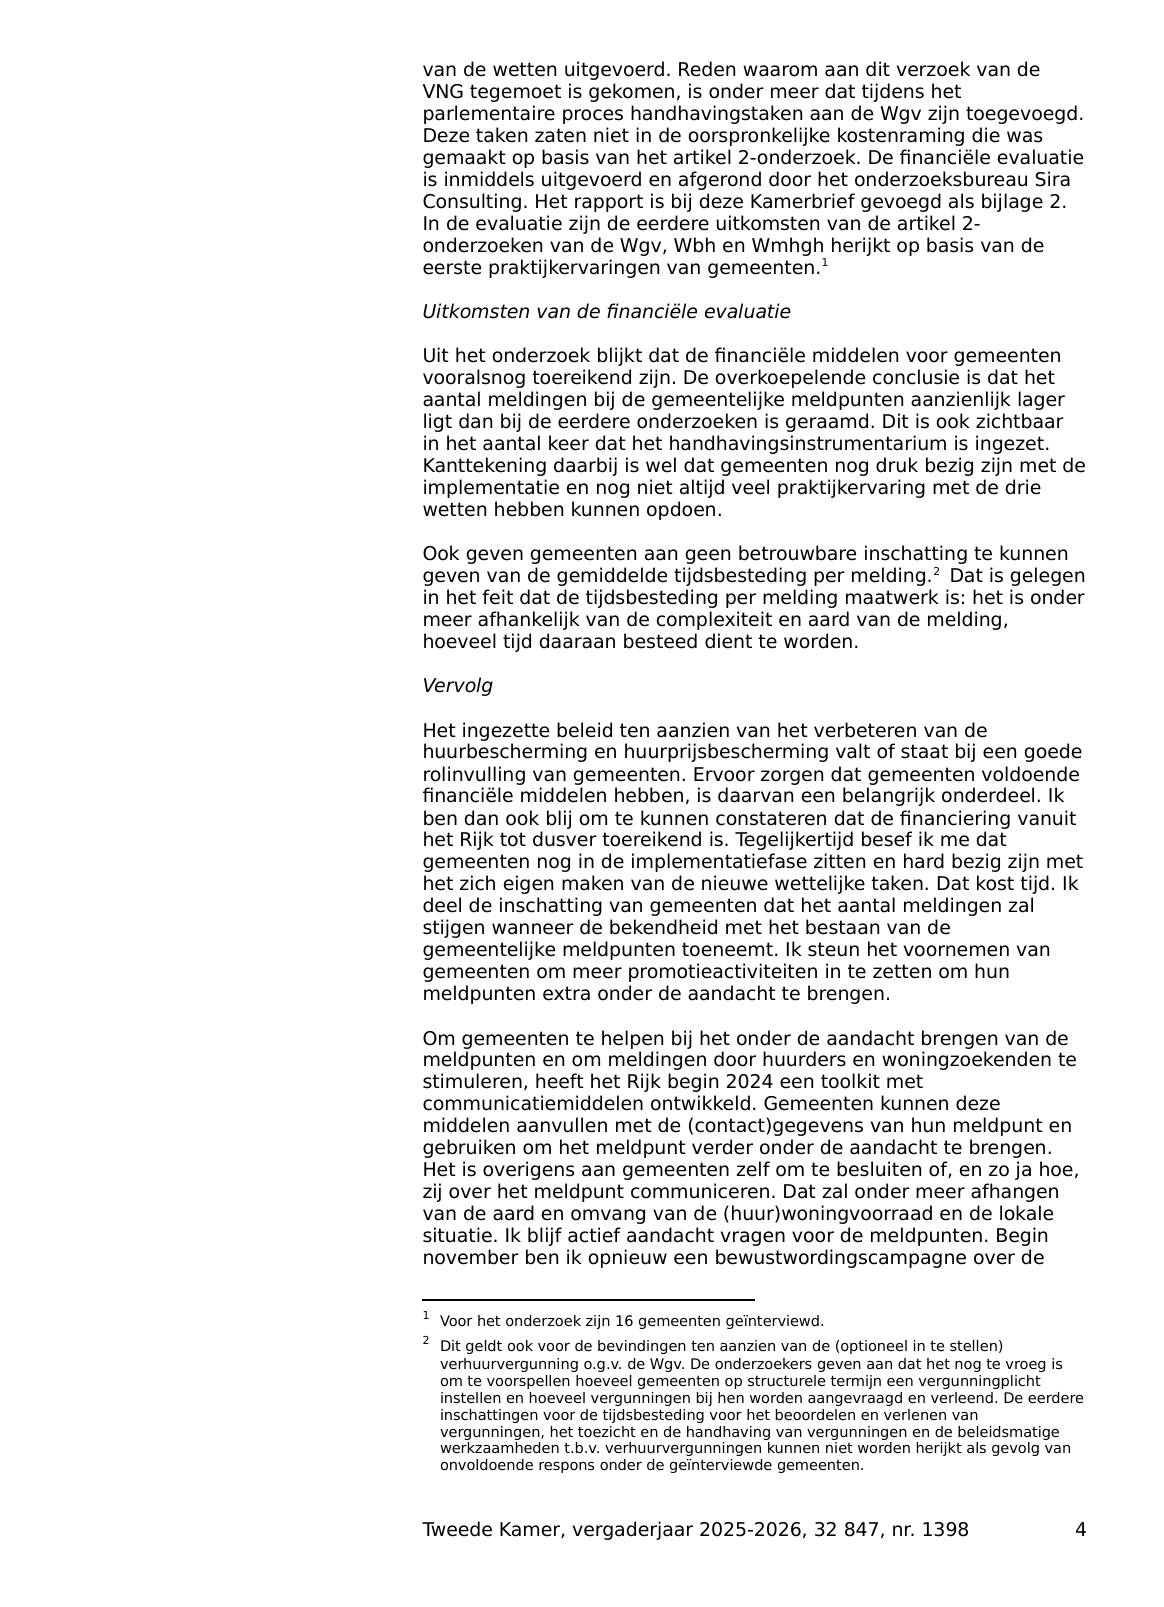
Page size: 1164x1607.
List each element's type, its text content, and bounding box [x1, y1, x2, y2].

subtitle Vervolg [422, 675, 1087, 697]
text Om gemeenten te helpen bij het onder de aandacht brengen van de meldpunten en om meldingen door huurders en woningzoekenden te stimuleren, heeft het Rijk begin 2024 een toolkit met communicatiemiddelen ontwikkeld. Gemeenten kunnen deze middelen aanvullen met de (contact)gegevens van hun meldpunt en gebruiken om het meldpunt verder onder de aandacht te brengen. Het is overigens aan gemeenten zelf om te besluiten of, en zo ja hoe, zij over het meldpunt communiceren. Dat zal onder meer afhangen van de aard en omvang van de (huur)woningvoorraad en de lokale situatie. Ik blijf actief aandacht vragen voor de meldpunten. Begin november ben ik opnieuw een bewustwordingscampagne over de [422, 1027, 1087, 1269]
text Dit geldt ook voor de bevindingen ten aanzien van de (optioneel in te stellen) verhuurvergunning o.g.v. de Wgv. De onderzoekers geven aan dat het nog te vroeg is om te voorspellen hoeveel gemeenten op structurele termijn een vergunningplicht instellen en hoeveel vergunningen bij hen worden aangevraagd en verleend. De eerdere inschattingen voor de tijdsbesteding voor het beoordelen en verlenen van vergunningen, het toezicht en de handhaving van vergunningen en de beleidsmatige werkzaamheden t.b.v. verhuurvergunningen kunnen niet worden herijkt als gevolg van onvoldoende respons onder de geïnterviewde gemeenten. [422, 1334, 1087, 1474]
text van de wetten uitgevoerd. Reden waarom aan dit verzoek van de VNG tegemoet is gekomen, is onder meer dat tijdens het parlementaire proces handhavingstaken aan de Wgv zijn toegevoegd. Deze taken zaten niet in de oorspronkelijke kostenraming die was gemaakt op basis van het artikel 2-onderzoek. De financiële evaluatie is inmiddels uitgevoerd en afgerond door het onderzoeksbureau Sira Consulting. Het rapport is bij deze Kamerbrief gevoegd als bijlage 2. In de evaluatie zijn de eerdere uitkomsten van de artikel 2-onderzoeken van de Wgv, Wbh en Wmhgh herijkt op basis van de eerste praktijkervaringen van gemeenten. [422, 59, 1087, 279]
text Het ingezette beleid ten aanzien van het verbeteren van de huurbescherming en huurprijsbescherming valt of staat bij een goede rolinvulling van gemeenten. Ervoor zorgen dat gemeenten voldoende financiële middelen hebben, is daarvan een belangrijk onderdeel. Ik ben dan ook blij om te kunnen constateren dat de financiering vanuit het Rijk tot dusver toereikend is. Tegelijkertijd besef ik me dat gemeenten nog in de implementatiefase zitten en hard bezig zijn met het zich eigen maken van de nieuwe wettelijke taken. Dat kost tijd. Ik deel de inschatting van gemeenten dat het aantal meldingen zal stijgen wanneer de bekendheid met het bestaan van de gemeentelijke meldpunten toeneemt. Ik steun het voornemen van gemeenten om meer promotieactiviteiten in te zetten om hun meldpunten extra onder de aandacht te brengen. [422, 719, 1087, 1005]
text Uit het onderzoek blijkt dat de financiële middelen voor gemeenten vooralsnog toereikend zijn. De overkoepelende conclusie is dat het aantal meldingen bij de gemeentelijke meldpunten aanzienlijk lager ligt dan bij de eerdere onderzoeken is geraamd. Dit is ook zichtbaar in het aantal keer dat het handhavingsinstrumentarium is ingezet. Kanttekening daarbij is wel dat gemeenten nog druk bezig zijn met de implementatie en nog niet altijd veel praktijkervaring met de drie wetten hebben kunnen opdoen. [422, 345, 1087, 521]
text Ook geven gemeenten aan geen betrouwbare inschatting te kunnen geven van de gemiddelde tijdsbesteding per melding. Dat is gelegen in het feit dat de tijdsbesteding per melding maatwerk is: het is onder meer afhankelijk van de complexiteit en aard van de melding, hoeveel tijd daaraan besteed dient te worden. [422, 543, 1087, 653]
text Voor het onderzoek zijn 16 gemeenten geïnterviewd. [422, 1309, 1087, 1331]
subtitle Uitkomsten van de financiële evaluatie [422, 301, 1087, 323]
